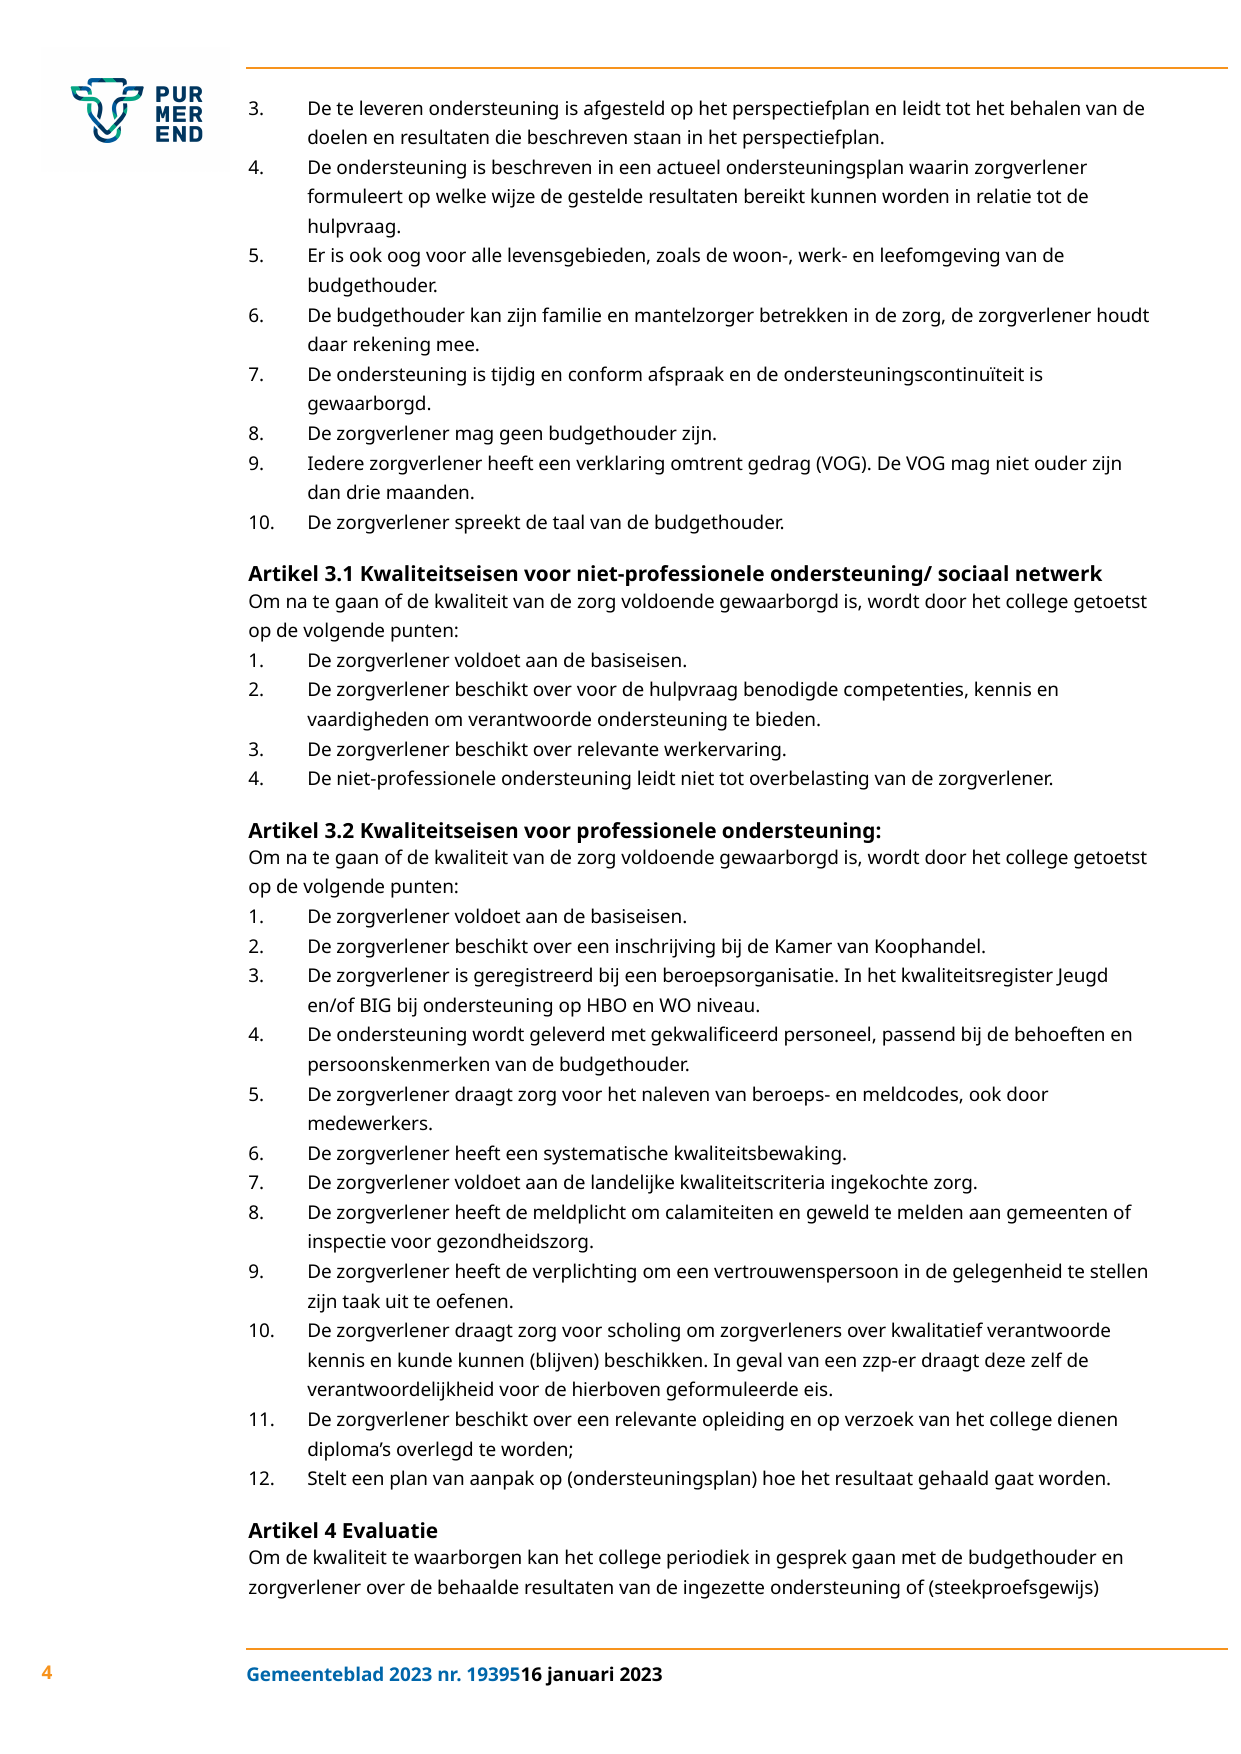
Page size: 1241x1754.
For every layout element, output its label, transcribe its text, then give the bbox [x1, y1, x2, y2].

text Om na te gaan of de kwaliteit van de zorg voldoende gewaarborgd is, wordt door het college getoetst op de volgende punten: [248, 844, 1152, 899]
list De zorgverlener voldoet aan de basiseisen. [248, 903, 1152, 929]
list De zorgverlener heeft de verplichting om een vertrouwenspersoon in de gelegenheid te stellen zijn taak uit te oefenen. [248, 1258, 1152, 1314]
list De zorgverlener beschikt over een relevante opleiding en op verzoek van het college dienen diploma’s overlegd te worden; [248, 1406, 1152, 1462]
list De zorgverlener heeft een systematische kwaliteitsbewaking. [248, 1140, 1152, 1166]
text Om de kwaliteit te waarborgen kan het college periodiek in gesprek gaan met de budgethouder en zorgverlener over de behaalde resultaten van de ingezette ondersteuning of (steekproefsgewijs) [248, 1544, 1152, 1599]
list De niet-professionele ondersteuning leidt niet tot overbelasting van de zorgverlener. [248, 765, 1152, 791]
list De zorgverlener draagt zorg voor het naleven van beroeps- en meldcodes, ook door medewerkers. [248, 1081, 1152, 1136]
list De zorgverlener draagt zorg voor scholing om zorgverleners over kwalitatief verantwoorde kennis en kunde kunnen (blijven) beschikken. In geval van een zzp-er draagt deze zelf de verantwoordelijkheid voor de hierboven geformuleerde eis. [248, 1317, 1152, 1402]
text Artikel 3.1 Kwaliteitseisen voor niet-professionele ondersteuning/ sociaal netwerk [248, 559, 1152, 588]
list De zorgverlener voldoet aan de landelijke kwaliteitscriteria ingekochte zorg. [248, 1169, 1152, 1195]
list De ondersteuning wordt geleverd met gekwalificeerd personeel, passend bij de behoeften en persoonskenmerken van de budgethouder. [248, 1022, 1152, 1077]
list De ondersteuning is tijdig en conform afspraak en de ondersteuningscontinuïteit is gewaarborgd. [248, 361, 1152, 416]
text Artikel 3.2 Kwaliteitseisen voor professionele ondersteuning: [248, 816, 1152, 844]
list De zorgverlener voldoet aan de basiseisen. [248, 647, 1152, 673]
text Om na te gaan of de kwaliteit van de zorg voldoende gewaarborgd is, wordt door het college getoetst op de volgende punten: [248, 588, 1152, 643]
list De zorgverlener heeft de meldplicht om calamiteiten en geweld te melden aan gemeenten of inspectie voor gezondheidszorg. [248, 1199, 1152, 1254]
list De zorgverlener spreekt de taal van de budgethouder. [248, 509, 1152, 535]
picture [41, 47, 231, 172]
list Er is ook oog voor alle levensgebieden, zoals de woon-, werk- en leefomgeving van de budgethouder. [248, 243, 1152, 298]
list De zorgverlener is geregistreerd bij een beroepsorganisatie. In het kwaliteitsregister Jeugd en/of BIG bij ondersteuning op HBO en WO niveau. [248, 962, 1152, 1018]
list De ondersteuning is beschreven in een actueel ondersteuningsplan waarin zorgverlener formuleert op welke wijze de gestelde resultaten bereikt kunnen worden in relatie tot de hulpvraag. [248, 154, 1152, 239]
text Artikel 4 Evaluatie [248, 1516, 1152, 1544]
list De zorgverlener beschikt over een inschrijving bij de Kamer van Koophandel. [248, 933, 1152, 959]
list De zorgverlener beschikt over voor de hulpvraag benodigde competenties, kennis en vaardigheden om verantwoorde ondersteuning te bieden. [248, 677, 1152, 732]
list De te leveren ondersteuning is afgesteld op het perspectiefplan en leidt tot het behalen van de doelen en resultaten die beschreven staan in het perspectiefplan. [248, 95, 1152, 150]
list Stelt een plan van aanpak op (ondersteuningsplan) hoe het resultaat gehaald gaat worden. [248, 1465, 1152, 1491]
list De zorgverlener beschikt over relevante werkervaring. [248, 736, 1152, 761]
list Iedere zorgverlener heeft een verklaring omtrent gedrag (VOG). De VOG mag niet ouder zijn dan drie maanden. [248, 450, 1152, 505]
list De zorgverlener mag geen budgethouder zijn. [248, 420, 1152, 446]
list De budgethouder kan zijn familie en mantelzorger betrekken in de zorg, de zorgverlener houdt daar rekening mee. [248, 302, 1152, 357]
